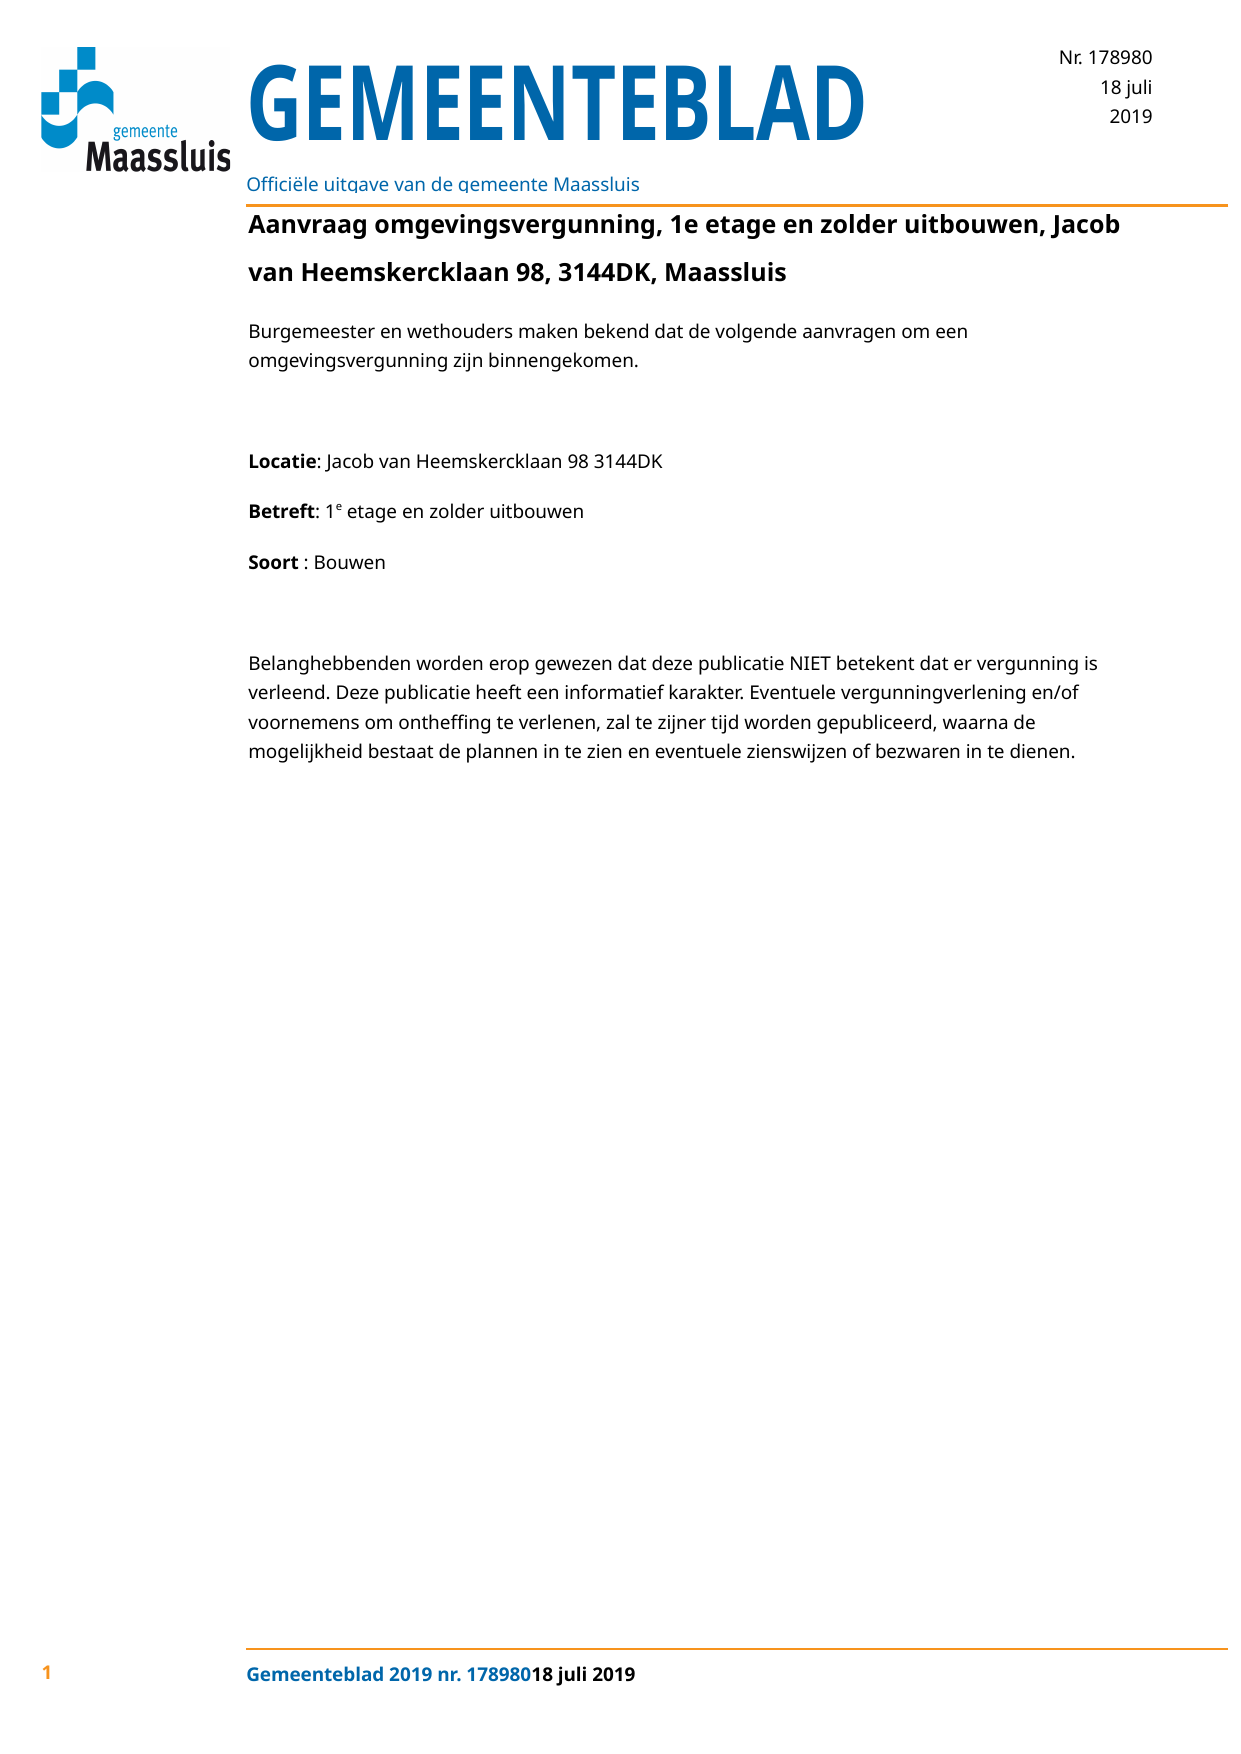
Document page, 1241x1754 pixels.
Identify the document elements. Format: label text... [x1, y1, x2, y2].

text Burgemeester en wethouders maken bekend dat de volgende aanvragen om een omgevingsvergunning zijn binnengekomen. [248, 318, 1152, 373]
text Belanghebbenden worden erop gewezen dat deze publicatie NIET betekent dat er vergunning is verleend. Deze publicatie heeft een informatief karakter. Eventuele vergunningverlening en/of voornemens om ontheffing te verlenen, zal te zijner tijd worden gepubliceerd, waarna de mogelijkheid bestaat de plannen in te zien en eventuele zienswijzen of bezwaren in te dienen. [248, 650, 1152, 764]
text Locatie: Jacob van Heemskercklaan 98 3144DK [248, 448, 1152, 474]
text Soort : Bouwen [248, 549, 1152, 575]
picture [41, 47, 231, 172]
picture [41, 47, 77, 92]
text Betreft: 1e etage en zolder uitbouwen [248, 499, 1152, 524]
text Aanvraag omgevingsvergunning, 1e etage en zolder uitbouwen, Jacob van Heemskercklaan 98, 3144DK, Maassluis [248, 207, 1152, 288]
